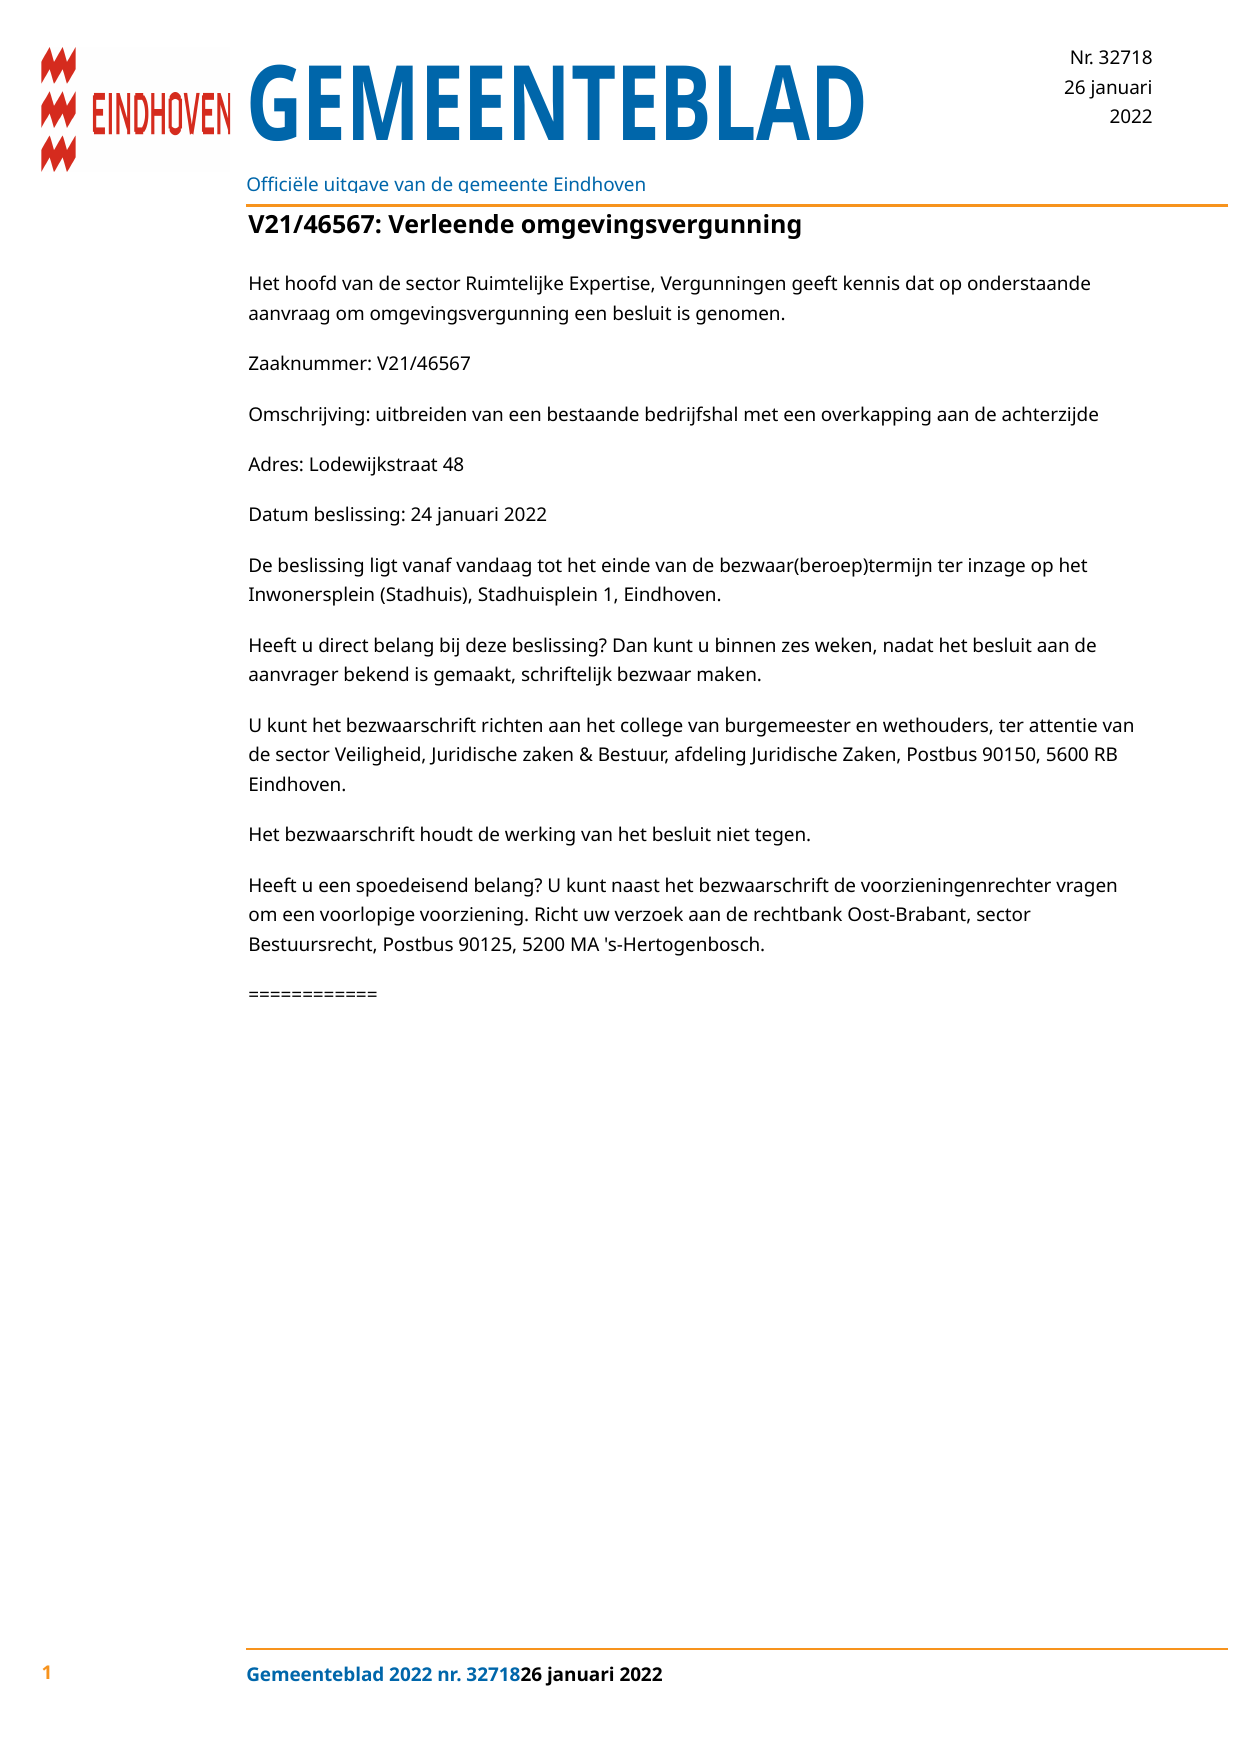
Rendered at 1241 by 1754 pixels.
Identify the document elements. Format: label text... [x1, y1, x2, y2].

text ============ [248, 982, 1152, 1007]
text Heeft u direct belang bij deze beslissing? Dan kunt u binnen zes weken, nadat het besluit aan de aanvrager bekend is gemaakt, schriftelijk bezwaar maken. [248, 632, 1152, 687]
text Omschrijving: uitbreiden van een bestaande bedrijfshal met een overkapping aan de achterzijde [248, 401, 1152, 426]
picture [41, 47, 231, 172]
text Heeft u een spoedeisend belang? U kunt naast het bezwaarschrift de voorzieningenrechter vragen om een voorlopige voorziening. Richt uw verzoek aan de rechtbank Oost-Brabant, sector Bestuursrecht, Postbus 90125, 5200 MA 's-Hertogenbosch. [248, 872, 1152, 957]
text U kunt het bezwaarschrift richten aan het college van burgemeester en wethouders, ter attentie van de sector Veiligheid, Juridische zaken & Bestuur, afdeling Juridische Zaken, Postbus 90150, 5600 RB Eindhoven. [248, 712, 1152, 797]
text Het hoofd van de sector Ruimtelijke Expertise, Vergunningen geeft kennis dat op onderstaande aanvraag om omgevingsvergunning een besluit is genomen. [248, 270, 1152, 326]
text Datum beslissing: 24 januari 2022 [248, 502, 1152, 527]
text Adres: Lodewijkstraat 48 [248, 451, 1152, 477]
text De beslissing ligt vanaf vandaag tot het einde van de bezwaar(beroep)termijn ter inzage op het Inwonersplein (Stadhuis), Stadhuisplein 1, Eindhoven. [248, 552, 1152, 607]
text V21/46567: Verleende omgevingsvergunning [248, 207, 1152, 241]
text Het bezwaarschrift houdt de werking van het besluit niet tegen. [248, 822, 1152, 847]
text Zaaknummer: V21/46567 [248, 350, 1152, 376]
